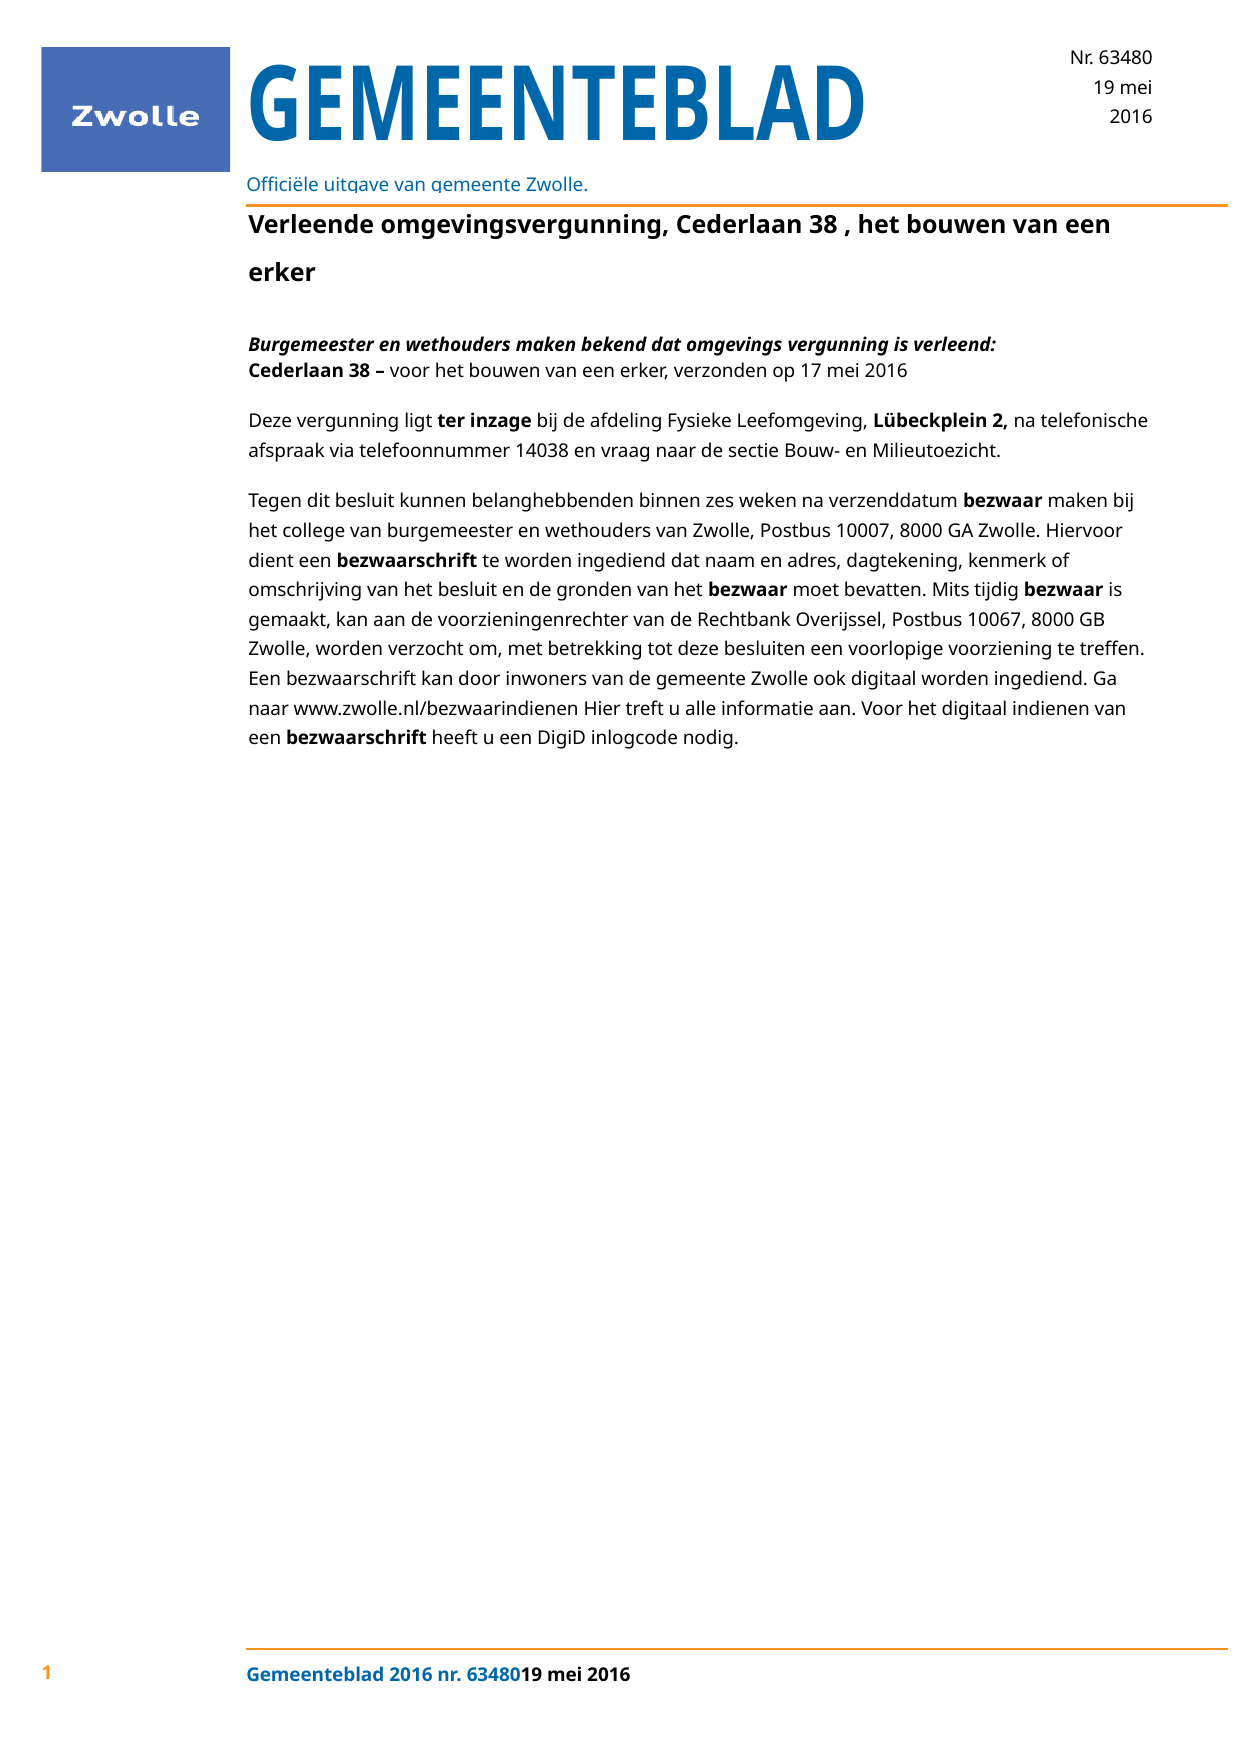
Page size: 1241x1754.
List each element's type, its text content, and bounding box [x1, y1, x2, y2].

text Burgemeester en wethouders maken bekend dat omgevings vergunning is verleend: [248, 331, 1152, 357]
text Verleende omgevingsvergunning, Cederlaan 38 , het bouwen van een erker [248, 207, 1152, 288]
text Tegen dit besluit kunnen belanghebbenden binnen zes weken na verzenddatum bezwaar maken bij het college van burgemeester en wethouders van Zwolle, Postbus 10007, 8000 GA Zwolle. Hiervoor dient een bezwaarschrift te worden ingediend dat naam en adres, dagtekening, kenmerk of omschrijving van het besluit en de gronden van het bezwaar moet bevatten. Mits tijdig bezwaar is gemaakt, kan aan de voorzieningenrechter van de Rechtbank Overijssel, Postbus 10067, 8000 GB Zwolle, worden verzocht om, met betrekking tot deze besluiten een voorlopige voorziening te treffen. Een bezwaarschrift kan door inwoners van de gemeente Zwolle ook digitaal worden ingediend. Ga naar www.zwolle.nl/bezwaarindienen Hier treft u alle informatie aan. Voor het digitaal indienen van een bezwaarschrift heeft u een DigiD inlogcode nodig. [248, 488, 1152, 750]
text Deze vergunning ligt ter inzage bij de afdeling Fysieke Leefomgeving, Lübeckplein 2, na telefonische afspraak via telefoonnummer 14038 en vraag naar de sectie Bouw- en Milieutoezicht. [248, 408, 1152, 463]
picture [41, 47, 231, 172]
text Cederlaan 38 – voor het bouwen van een erker, verzonden op 17 mei 2016 [248, 357, 1152, 383]
